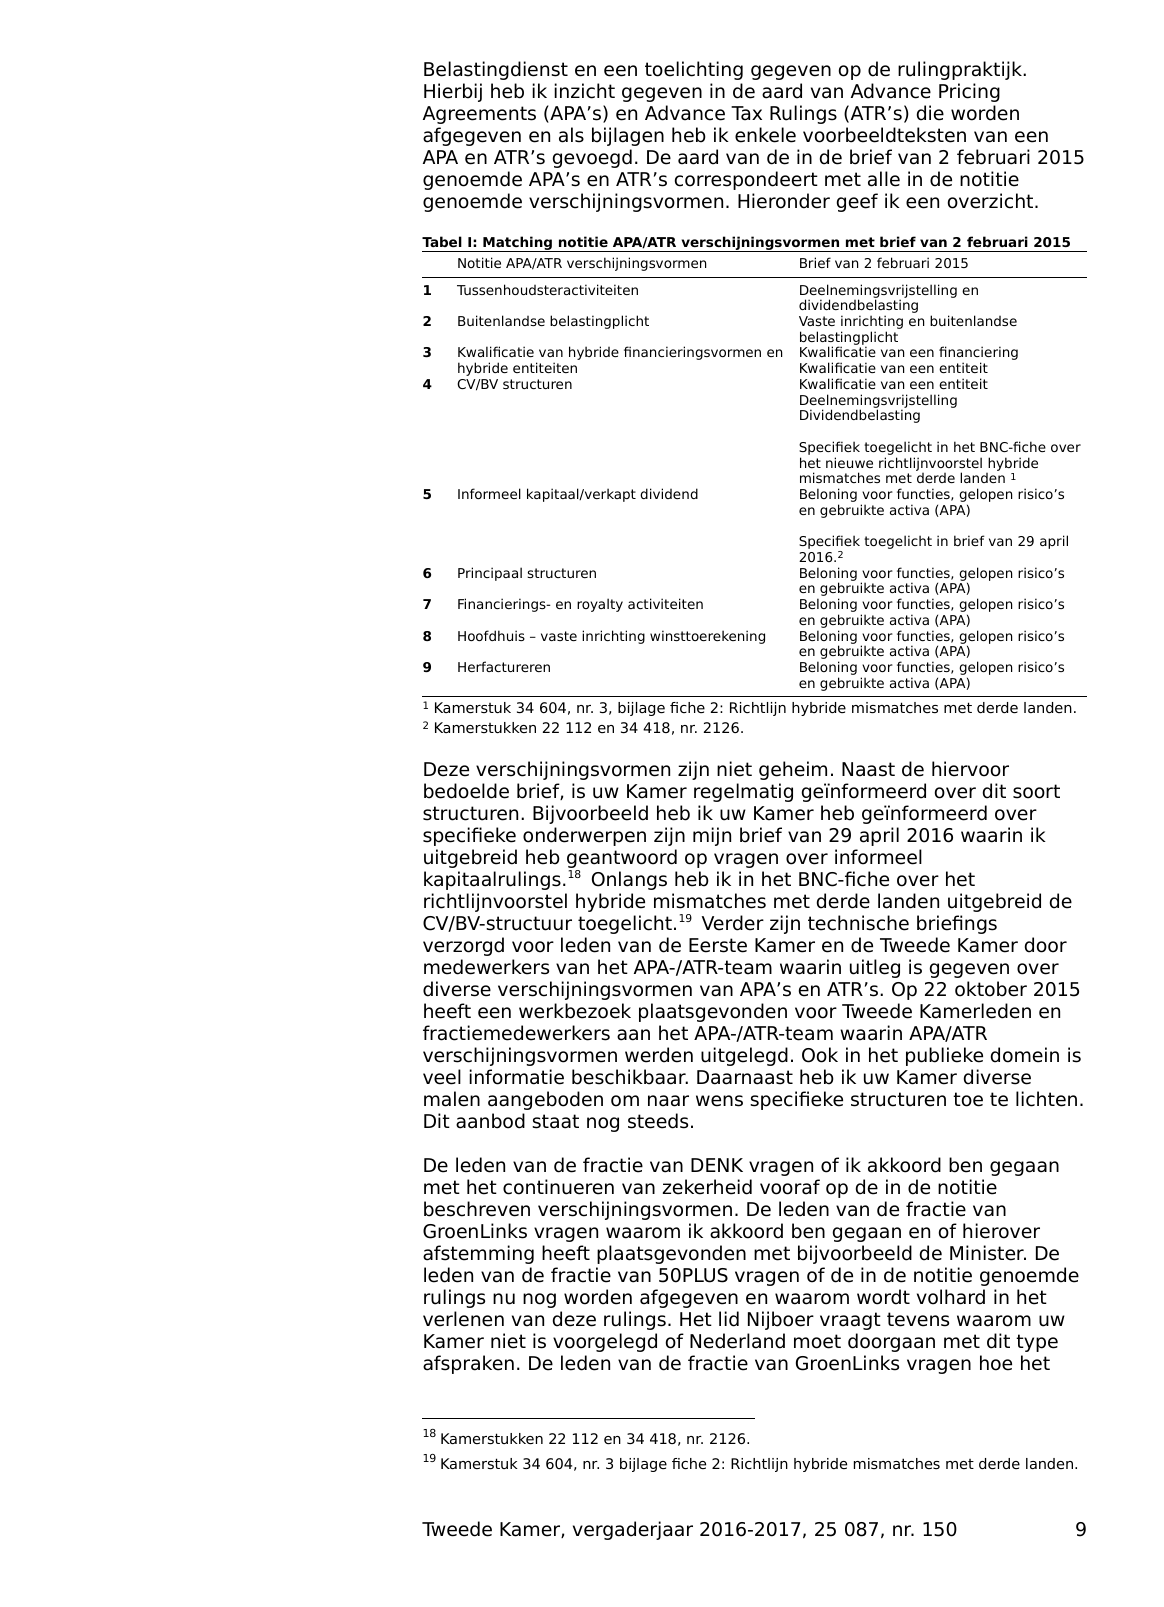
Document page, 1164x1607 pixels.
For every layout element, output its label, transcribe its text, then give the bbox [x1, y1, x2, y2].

table_cell Brief van 2 februari 2015 [793, 252, 1087, 277]
table_cell Deelnemingsvrijstelling en dividendbelasting [793, 278, 1087, 314]
table_cell Notitie APA/ATR verschijningsvormen [451, 252, 793, 277]
table_cell Specifiek toegelicht in het BNC-fiche over het nieuwe richtlijnvoorstel hybride mismatches met derde landen 1 [793, 440, 1087, 487]
text Deze verschijningsvormen zijn niet geheim. Naast de hiervoor bedoelde brief, is uw Kamer regelmatig geïnformeerd over dit soort structuren. Bijvoorbeeld heb ik uw Kamer heb geïnformeerd over specifieke onderwerpen zijn mijn brief van 29 april 2016 waarin ik uitgebreid heb geantwoord op vragen over informeel kapitaalrulings. Onlangs heb ik in het BNC-fiche over het richtlijnvoorstel hybride mismatches met derde landen uitgebreid de CV/BV-structuur toegelicht. Verder zijn technische briefings verzorgd voor leden van de Eerste Kamer en de Tweede Kamer door medewerkers van het APA-/ATR-team waarin uitleg is gegeven over diverse verschijningsvormen van APA’s en ATR’s. Op 22 oktober 2015 heeft een werkbezoek plaatsgevonden voor Tweede Kamerleden en fractiemedewerkers aan het APA-/ATR-team waarin APA/ATR verschijningsvormen werden uitgelegd. Ook in het publieke domein is veel informatie beschikbaar. Daarnaast heb ik uw Kamer diverse malen aangeboden om naar wens specifieke structuren toe te lichten. Dit aanbod staat nog steeds. [422, 759, 1087, 1132]
table_header Tabel I: Matching notitie APA/ATR verschijningsvormen met brief van 2 februari 2015 [422, 235, 1087, 251]
table_cell 8 [422, 629, 451, 660]
table_cell [422, 518, 451, 534]
table_cell 9 [422, 660, 451, 696]
table_cell Kwalificatie van een entiteit Deelnemingsvrijstelling Dividendbelasting [793, 377, 1087, 424]
table_cell Beloning voor functies, gelopen risico’s en gebruikte activa (APA) [793, 629, 1087, 660]
text Belastingdienst en een toelichting gegeven op de rulingpraktijk. Hierbij heb ik inzicht gegeven in de aard van Advance Pricing Agreements (APA’s) en Advance Tax Rulings (ATR’s) die worden afgegeven en als bijlagen heb ik enkele voorbeeldteksten van een APA en ATR’s gevoegd. De aard van de in de brief van 2 februari 2015 genoemde APA’s en ATR’s correspondeert met alle in de notitie genoemde verschijningsvormen. Hieronder geef ik een overzicht. [422, 59, 1087, 213]
table_cell CV/BV structuren [451, 377, 793, 424]
table_cell 3 [422, 345, 451, 377]
table_cell Tussenhoudsteractiviteiten [451, 278, 793, 314]
table_cell 7 [422, 597, 451, 628]
table_cell [451, 440, 793, 487]
table_cell 4 [422, 377, 451, 424]
table_cell [451, 518, 793, 534]
table_cell [422, 252, 451, 277]
table_cell Financierings- en royalty activiteiten [451, 597, 793, 628]
table_cell [451, 424, 793, 440]
text De leden van de fractie van DENK vragen of ik akkoord ben gegaan met het continueren van zekerheid vooraf op de in de notitie beschreven verschijningsvormen. De leden van de fractie van GroenLinks vragen waarom ik akkoord ben gegaan en of hierover afstemming heeft plaatsgevonden met bijvoorbeeld de Minister. De leden van de fractie van 50PLUS vragen of de in de notitie genoemde rulings nu nog worden afgegeven en waarom wordt volhard in het verlenen van deze rulings. Het lid Nijboer vraagt tevens waarom uw Kamer niet is voorgelegd of Nederland moet doorgaan met dit type afspraken. De leden van de fractie van GroenLinks vragen hoe het [422, 1155, 1087, 1374]
table_cell [422, 534, 451, 566]
table_cell 6 [422, 566, 451, 597]
table_cell [793, 424, 1087, 440]
table_cell Specifiek toegelicht in brief van 29 april 2016.2 [793, 534, 1087, 566]
table_cell 1 [422, 278, 451, 314]
text Kamerstukken 22 112 en 34 418, nr. 2126. [422, 1427, 1087, 1449]
table_cell Beloning voor functies, gelopen risico’s en gebruikte activa (APA) [793, 660, 1087, 696]
table_cell [793, 518, 1087, 534]
table_cell Beloning voor functies, gelopen risico’s en gebruikte activa (APA) [793, 487, 1087, 518]
table_cell [422, 440, 451, 487]
table_cell Hoofdhuis – vaste inrichting winsttoerekening [451, 629, 793, 660]
table_cell Informeel kapitaal/verkapt dividend [451, 487, 793, 518]
table_cell 2 [422, 314, 451, 345]
table_cell Herfactureren [451, 660, 793, 696]
table_cell Beloning voor functies, gelopen risico’s en gebruikte activa (APA) [793, 597, 1087, 628]
text Kamerstuk 34 604, nr. 3 bijlage fiche 2: Richtlijn hybride mismatches met derde landen. [422, 1452, 1087, 1474]
table_cell Kwalificatie van hybride financieringsvormen en hybride entiteiten [451, 345, 793, 377]
table_cell [422, 424, 451, 440]
table_cell Kwalificatie van een financiering Kwalificatie van een entiteit [793, 345, 1087, 377]
table_cell Beloning voor functies, gelopen risico’s en gebruikte activa (APA) [793, 566, 1087, 597]
table_cell [451, 534, 793, 566]
table_cell 5 [422, 487, 451, 518]
table_cell Buitenlandse belastingplicht [451, 314, 793, 345]
table_cell Vaste inrichting en buitenlandse belastingplicht [793, 314, 1087, 345]
table_cell Principaal structuren [451, 566, 793, 597]
table_cell 1 Kamerstuk 34 604, nr. 3, bijlage fiche 2: Richtlijn hybride mismatches met derde landen. 2 Kamerstukken 22 112 en 34 418, nr. 2126. [422, 697, 1087, 737]
